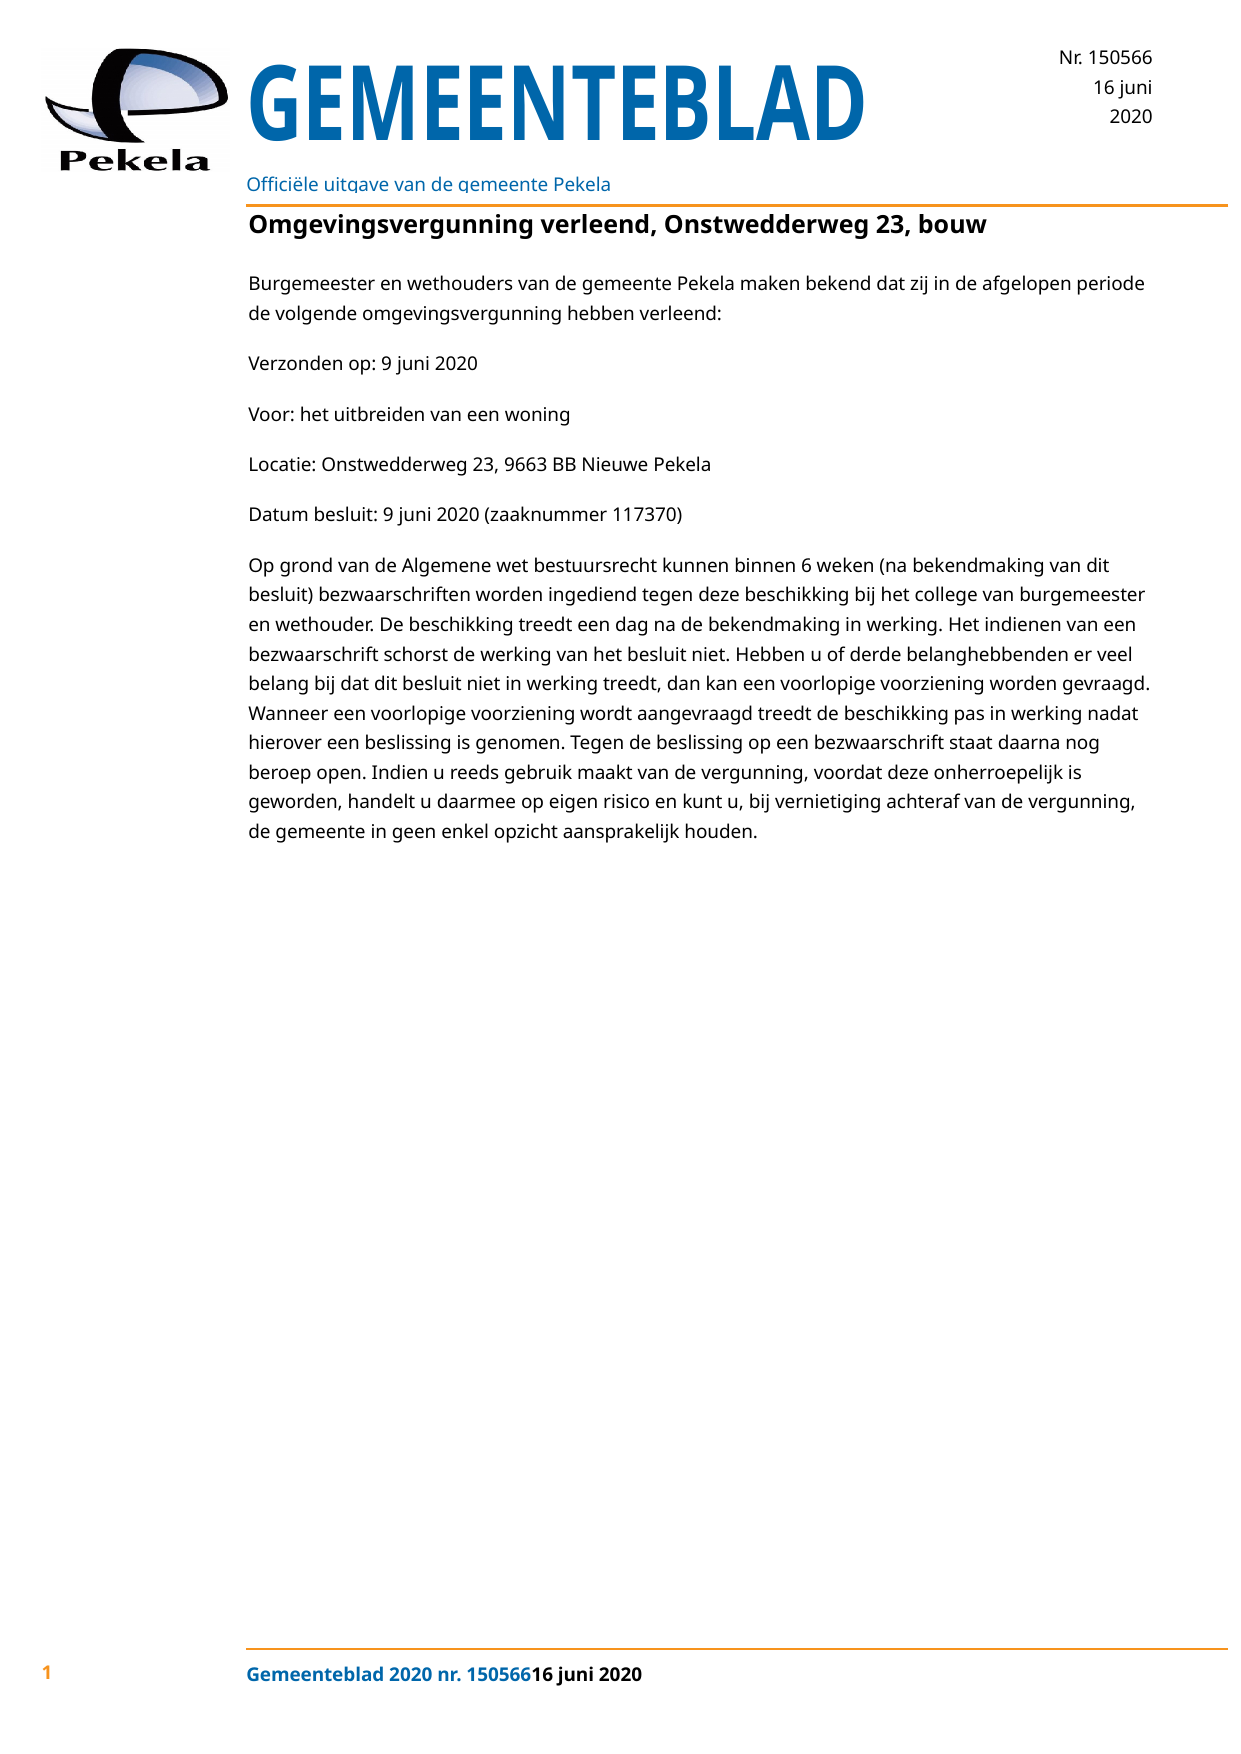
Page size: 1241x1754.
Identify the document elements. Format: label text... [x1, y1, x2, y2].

text Omgevingsvergunning verleend, Onstwedderweg 23, bouw [248, 207, 1152, 241]
text Voor: het uitbreiden van een woning [248, 401, 1152, 426]
text Verzonden op: 9 juni 2020 [248, 350, 1152, 376]
text Datum besluit: 9 juni 2020 (zaaknummer 117370) [248, 502, 1152, 527]
text Burgemeester en wethouders van de gemeente Pekela maken bekend dat zij in de afgelopen periode de volgende omgevingsvergunning hebben verleend: [248, 270, 1152, 326]
text Locatie: Onstwedderweg 23, 9663 BB Nieuwe Pekela [248, 451, 1152, 477]
text Op grond van de Algemene wet bestuursrecht kunnen binnen 6 weken (na bekendmaking van dit besluit) bezwaarschriften worden ingediend tegen deze beschikking bij het college van burgemeester en wethouder. De beschikking treedt een dag na de bekendmaking in werking. Het indienen van een bezwaarschrift schorst de werking van het besluit niet. Hebben u of derde belanghebbenden er veel belang bij dat dit besluit niet in werking treedt, dan kan een voorlopige voorziening worden gevraagd. Wanneer een voorlopige voorziening wordt aangevraagd treedt de beschikking pas in werking nadat hierover een beslissing is genomen. Tegen de beslissing op een bezwaarschrift staat daarna nog beroep open. Indien u reeds gebruik maakt van de vergunning, voordat deze onherroepelijk is geworden, handelt u daarmee op eigen risico en kunt u, bij vernietiging achteraf van de vergunning, de gemeente in geen enkel opzicht aansprakelijk houden. [248, 552, 1152, 844]
picture [41, 47, 231, 172]
